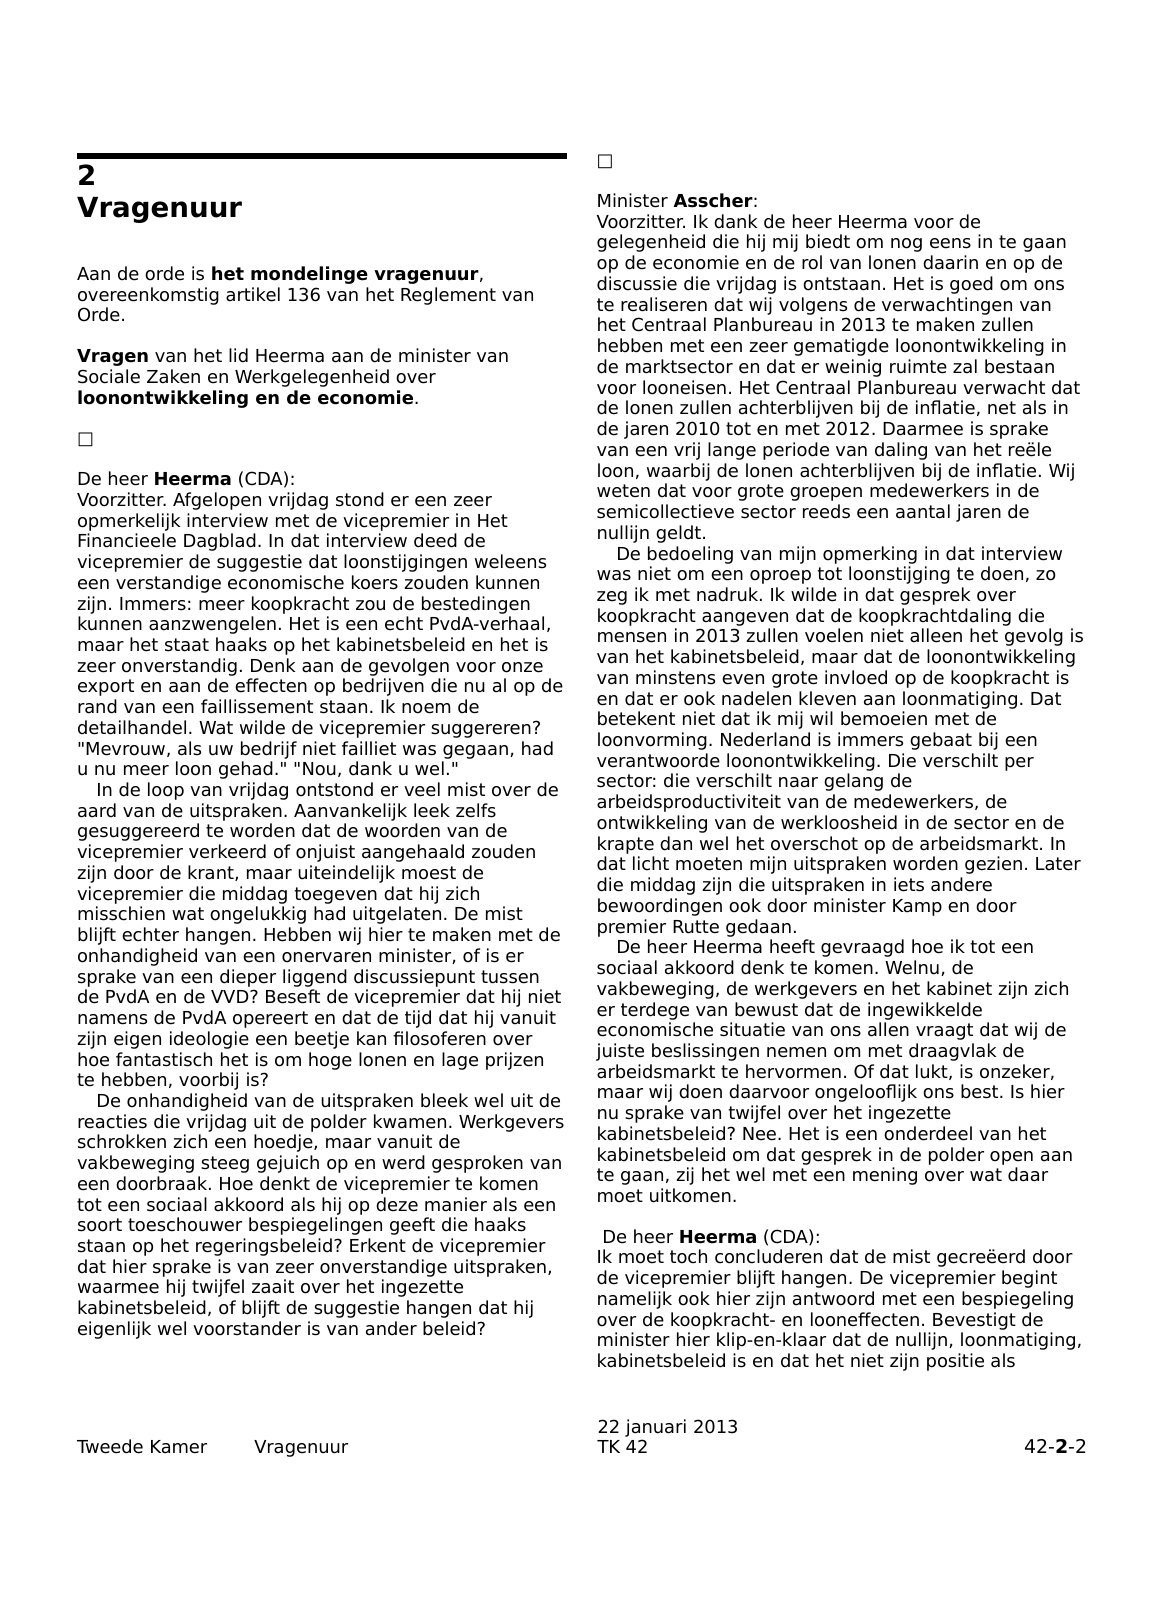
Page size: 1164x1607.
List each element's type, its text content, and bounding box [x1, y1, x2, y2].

text Voorzitter. Afgelopen vrijdag stond er een zeer opmerkelijk interview met de vicepremier in Het Financieele Dagblad. In dat interview deed de vicepremier de suggestie dat loonstijgingen weleens een verstandige economische koers zouden kunnen zijn. Immers: meer koopkracht zou de bestedingen kunnen aanzwengelen. Het is een echt PvdA-verhaal, maar het staat haaks op het kabinetsbeleid en het is zeer onverstandig. Denk aan de gevolgen voor onze export en aan de effecten op bedrijven die nu al op de rand van een faillissement staan. Ik noem de detailhandel. Wat wilde de vicepremier suggereren? "Mevrouw, als uw bedrijf niet failliet was gegaan, had u nu meer loon gehad." "Nou, dank u wel." [77, 490, 567, 780]
title 2 Vragenuur [77, 159, 567, 224]
text Voorzitter. Ik dank de heer Heerma voor de gelegenheid die hij mij biedt om nog eens in te gaan op de economie en de rol van lonen daarin en op de discussie die vrijdag is ontstaan. Het is goed om ons te realiseren dat wij volgens de verwachtingen van het Centraal Planbureau in 2013 te maken zullen hebben met een zeer gematigde loonontwikkeling in de marktsector en dat er weinig ruimte zal bestaan voor looneisen. Het Centraal Planbureau verwacht dat de lonen zullen achterblijven bij de inflatie, net als in de jaren 2010 tot en met 2012. Daarmee is sprake van een vrij lange periode van daling van het reële loon, waarbij de lonen achterblijven bij de inflatie. Wij weten dat voor grote groepen medewerkers in de semicollectieve sector reeds een aantal jaren de nullijn geldt. [596, 212, 1087, 543]
text Vragen van het lid Heerma aan de minister van Sociale Zaken en Werkgelegenheid over loonontwikkeling en de economie. [77, 346, 567, 408]
text De heer Heerma heeft gevraagd hoe ik tot een sociaal akkoord denk te komen. Welnu, de vakbeweging, de werkgevers en het kabinet zijn zich er terdege van bewust dat de ingewikkelde economische situatie van ons allen vraagt dat wij de juiste beslissingen nemen om met draagvlak de arbeidsmarkt te hervormen. Of dat lukt, is onzeker, maar wij doen daarvoor ongelooflijk ons best. Is hier nu sprake van twijfel over het ingezette kabinetsbeleid? Nee. Het is een onderdeel van het kabinetsbeleid om dat gesprek in de polder open aan te gaan, zij het wel met een mening over wat daar moet uitkomen. [596, 937, 1087, 1207]
text □ [77, 428, 567, 449]
text De onhandigheid van de uitspraken bleek wel uit de reacties die vrijdag uit de polder kwamen. Werkgevers schrokken zich een hoedje, maar vanuit de vakbeweging steeg gejuich op en werd gesproken van een doorbraak. Hoe denkt de vicepremier te komen tot een sociaal akkoord als hij op deze manier als een soort toeschouwer bespiegelingen geeft die haaks staan op het regeringsbeleid? Erkent de vicepremier dat hier sprake is van zeer onverstandige uitspraken, waarmee hij twijfel zaait over het ingezette kabinetsbeleid, of blijft de suggestie hangen dat hij eigenlijk wel voorstander is van ander beleid? [77, 1091, 567, 1339]
text Minister Asscher: [596, 191, 1087, 212]
text Aan de orde is het mondelinge vragenuur, overeenkomstig artikel 136 van het Reglement van Orde. [77, 264, 567, 326]
text De heer Heerma (CDA): [77, 469, 567, 490]
text De bedoeling van mijn opmerking in dat interview was niet om een oproep tot loonstijging te doen, zo zeg ik met nadruk. Ik wilde in dat gesprek over koopkracht aangeven dat de koopkrachtdaling die mensen in 2013 zullen voelen niet alleen het gevolg is van het kabinetsbeleid, maar dat de loonontwikkeling van minstens even grote invloed op de koopkracht is en dat er ook nadelen kleven aan loonmatiging. Dat betekent niet dat ik mij wil bemoeien met de loonvorming. Nederland is immers gebaat bij een verantwoorde loonontwikkeling. Die verschilt per sector: die verschilt naar gelang de arbeidsproductiviteit van de medewerkers, de ontwikkeling van de werkloosheid in de sector en de krapte dan wel het overschot op de arbeidsmarkt. In dat licht moeten mijn uitspraken worden gezien. Later die middag zijn die uitspraken in iets andere bewoordingen ook door minister Kamp en door premier Rutte gedaan. [596, 543, 1087, 937]
text In de loop van vrijdag ontstond er veel mist over de aard van de uitspraken. Aanvankelijk leek zelfs gesuggereerd te worden dat de woorden van de vicepremier verkeerd of onjuist aangehaald zouden zijn door de krant, maar uiteindelijk moest de vicepremier die middag toegeven dat hij zich misschien wat ongelukkig had uitgelaten. De mist blijft echter hangen. Hebben wij hier te maken met de onhandigheid van een onervaren minister, of is er sprake van een dieper liggend discussiepunt tussen de PvdA en de VVD? Beseft de vicepremier dat hij niet namens de PvdA opereert en dat de tijd dat hij vanuit zijn eigen ideologie een beetje kan filosoferen over hoe fantastisch het is om hoge lonen en lage prijzen te hebben, voorbij is? [77, 780, 567, 1091]
text Ik moet toch concluderen dat de mist gecreëerd door de vicepremier blijft hangen. De vicepremier begint namelijk ook hier zijn antwoord met een bespiegeling over de koopkracht- en looneffecten. Bevestigt de minister hier klip-en-klaar dat de nullijn, loonmatiging, kabinetsbeleid is en dat het niet zijn positie als [596, 1247, 1087, 1372]
text De heer Heerma (CDA): [596, 1227, 1087, 1247]
text □ [596, 150, 1087, 171]
